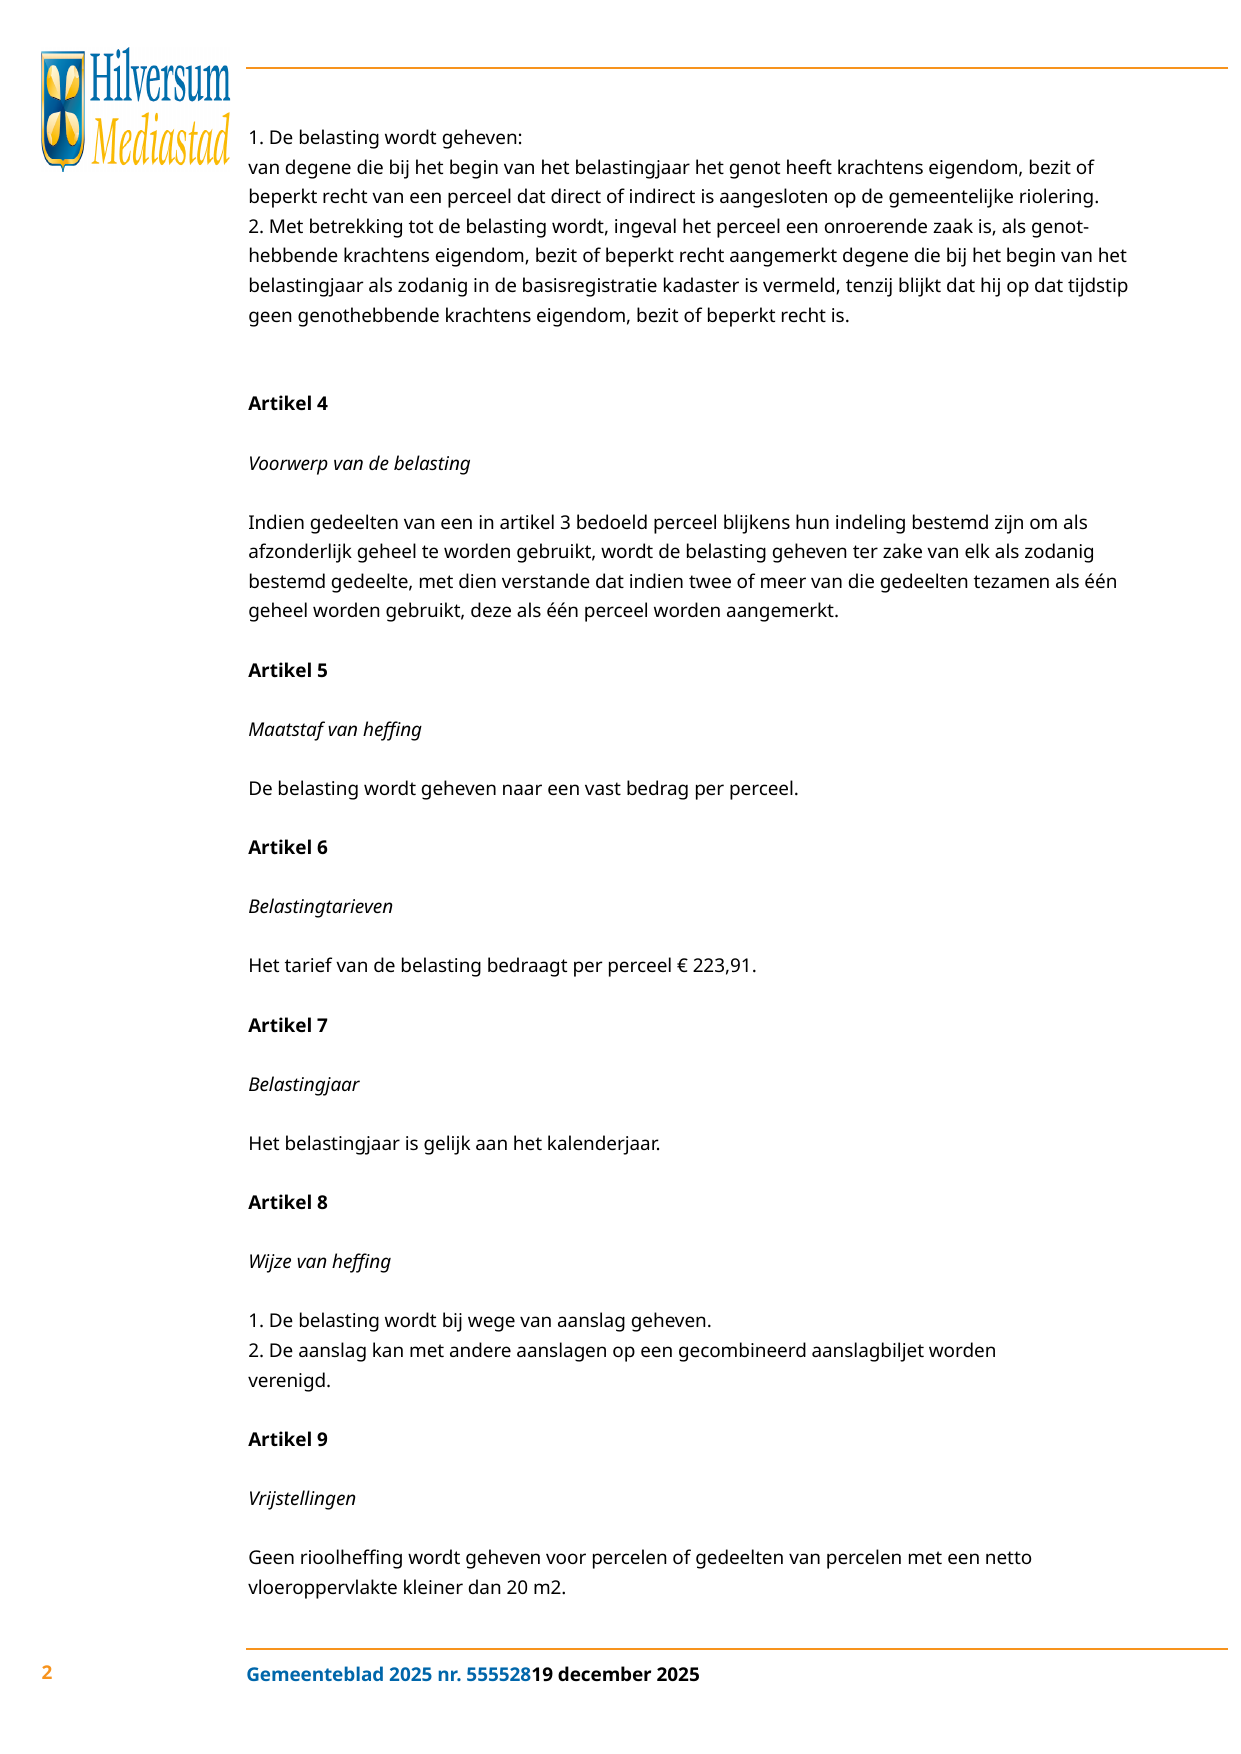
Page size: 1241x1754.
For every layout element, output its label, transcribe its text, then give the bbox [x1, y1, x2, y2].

text Vrijstellingen [248, 1485, 1152, 1511]
text Het belastingjaar is gelijk aan het kalenderjaar. [248, 1130, 1152, 1156]
text Artikel 8 [248, 1189, 1152, 1215]
text Wijze van heffing [248, 1248, 1152, 1274]
text vloeroppervlakte kleiner dan 20 m2. [248, 1574, 1152, 1600]
text Voorwerp van de belasting [248, 450, 1152, 476]
text De belasting wordt geheven naar een vast bedrag per perceel. [248, 775, 1152, 801]
picture [41, 47, 231, 172]
text Belastingtarieven [248, 893, 1152, 919]
text Artikel 5 [248, 657, 1152, 683]
text 1. De belasting wordt bij wege van aanslag geheven. [248, 1308, 1152, 1333]
text 1. De belasting wordt geheven: [248, 124, 1152, 150]
text Maatstaf van heffing [248, 716, 1152, 742]
text Artikel 9 [248, 1426, 1152, 1452]
text van degene die bij het begin van het belastingjaar het genot heeft krachtens eigendom, bezit of beperkt recht van een perceel dat direct of indirect is aangesloten op de gemeentelijke riolering. [248, 154, 1152, 209]
text Belastingjaar [248, 1071, 1152, 1097]
text 2. Met betrekking tot de belasting wordt, ingeval het perceel een onroerende zaak is, als genot-hebbende krachtens eigendom, bezit of beperkt recht aangemerkt degene die bij het begin van het belastingjaar als zodanig in de basisregistratie kadaster is vermeld, tenzij blijkt dat hij op dat tijdstip geen genothebbende krachtens eigendom, bezit of beperkt recht is. [248, 213, 1152, 328]
text verenigd. [248, 1367, 1152, 1393]
text Het tarief van de belasting bedraagt per perceel € 223,91. [248, 953, 1152, 978]
text Artikel 7 [248, 1012, 1152, 1038]
text 2. De aanslag kan met andere aanslagen op een gecombineerd aanslagbiljet worden [248, 1337, 1152, 1363]
text Indien gedeelten van een in artikel 3 bedoeld perceel blijkens hun indeling bestemd zijn om als afzonderlijk geheel te worden gebruikt, wordt de belasting geheven ter zake van elk als zodanig bestemd gedeelte, met dien verstande dat indien twee of meer van die gedeelten tezamen als één geheel worden gebruikt, deze als één perceel worden aangemerkt. [248, 509, 1152, 623]
text Artikel 4 [248, 391, 1152, 416]
text Artikel 6 [248, 834, 1152, 860]
text Geen rioolheffing wordt geheven voor percelen of gedeelten van percelen met een netto [248, 1544, 1152, 1570]
